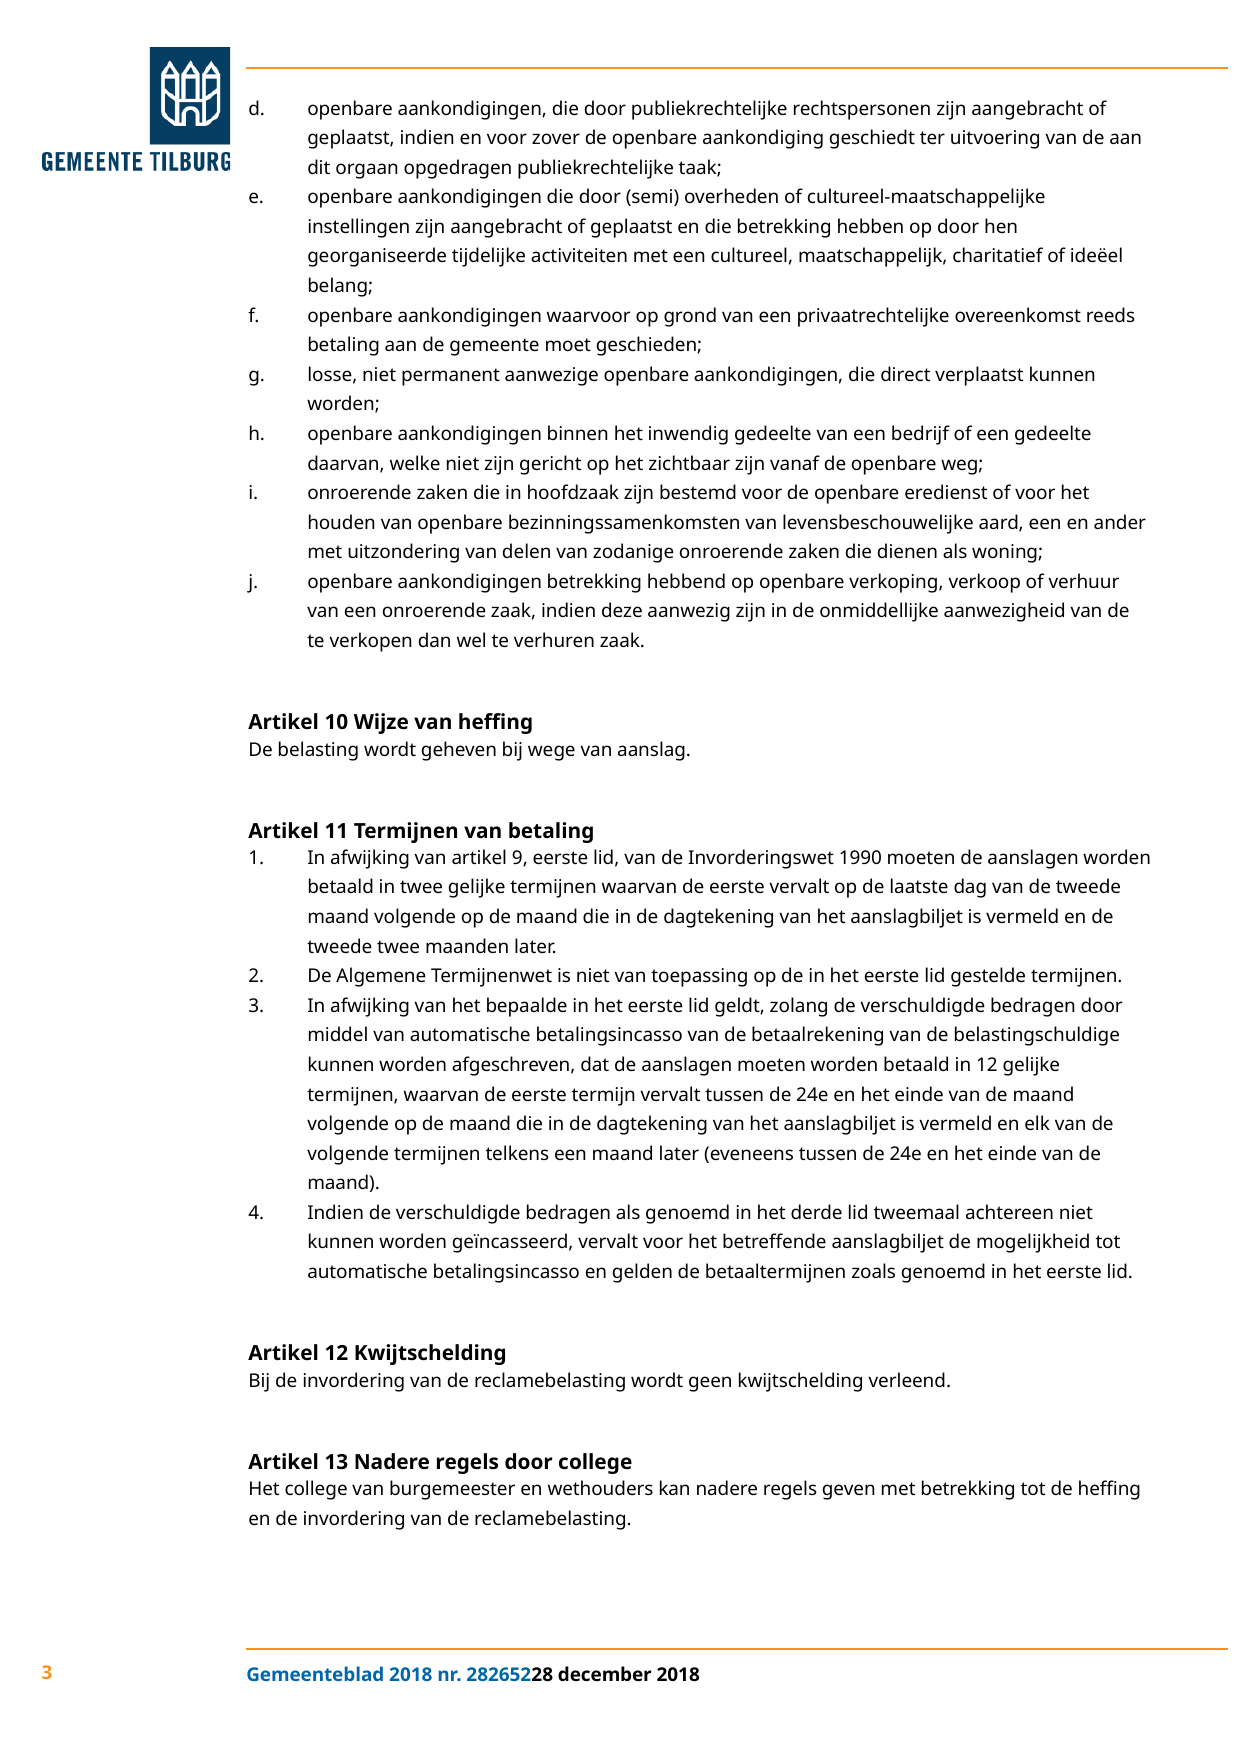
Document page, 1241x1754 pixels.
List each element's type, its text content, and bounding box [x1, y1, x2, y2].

list openbare aankondigingen die door (semi) overheden of cultureel-maatschappelijke instellingen zijn aangebracht of geplaatst en die betrekking hebben op door hen georganiseerde tijdelijke activiteiten met een cultureel, maatschappelijk, charitatief of ideëel belang; [248, 183, 1152, 298]
list openbare aankondigingen betrekking hebbend op openbare verkoping, verkoop of verhuur van een onroerende zaak, indien deze aanwezig zijn in de onmiddellijke aanwezigheid van de te verkopen dan wel te verhuren zaak. [248, 568, 1152, 653]
text Artikel 10 Wijze van heffing [248, 707, 1152, 736]
list Indien de verschuldigde bedragen als genoemd in het derde lid tweemaal achtereen niet kunnen worden geïncasseerd, vervalt voor het betreffende aanslagbiljet de mogelijkheid tot automatische betalingsincasso en gelden de betaaltermijnen zoals genoemd in het eerste lid. [248, 1199, 1152, 1284]
text Bij de invordering van de reclamebelasting wordt geen kwijtschelding verleend. [248, 1367, 1152, 1392]
list De Algemene Termijnenwet is niet van toepassing op de in het eerste lid gestelde termijnen. [248, 962, 1152, 988]
list losse, niet permanent aanwezige openbare aankondigingen, die direct verplaatst kunnen worden; [248, 361, 1152, 416]
list In afwijking van artikel 9, eerste lid, van de Invorderingswet 1990 moeten de aanslagen worden betaald in twee gelijke termijnen waarvan de eerste vervalt op de laatste dag van de tweede maand volgende op de maand die in de dagtekening van het aanslagbiljet is vermeld en de tweede twee maanden later. [248, 844, 1152, 959]
text Artikel 12 Kwijtschelding [248, 1338, 1152, 1367]
picture [41, 47, 231, 172]
text Het college van burgemeester en wethouders kan nadere regels geven met betrekking tot de heffing en de invordering van de reclamebelasting. [248, 1475, 1152, 1531]
list onroerende zaken die in hoofdzaak zijn bestemd voor de openbare eredienst of voor het houden van openbare bezinningssamenkomsten van levensbeschouwelijke aard, een en ander met uitzondering van delen van zodanige onroerende zaken die dienen als woning; [248, 479, 1152, 564]
text Artikel 11 Termijnen van betaling [248, 816, 1152, 844]
list openbare aankondigingen waarvoor op grond van een privaatrechtelijke overeenkomst reeds betaling aan de gemeente moet geschieden; [248, 302, 1152, 357]
list openbare aankondigingen, die door publiekrechtelijke rechtspersonen zijn aangebracht of geplaatst, indien en voor zover de openbare aankondiging geschiedt ter uitvoering van de aan dit orgaan opgedragen publiekrechtelijke taak; [248, 95, 1152, 180]
list In afwijking van het bepaalde in het eerste lid geldt, zolang de verschuldigde bedragen door middel van automatische betalingsincasso van de betaalrekening van de belastingschuldige kunnen worden afgeschreven, dat de aanslagen moeten worden betaald in 12 gelijke termijnen, waarvan de eerste termijn vervalt tussen de 24e en het einde van de maand volgende op de maand die in de dagtekening van het aanslagbiljet is vermeld en elk van de volgende termijnen telkens een maand later (eveneens tussen de 24e en het einde van de maand). [248, 992, 1152, 1195]
text Artikel 13 Nadere regels door college [248, 1447, 1152, 1475]
text De belasting wordt geheven bij wege van aanslag. [248, 736, 1152, 761]
list openbare aankondigingen binnen het inwendig gedeelte van een bedrijf of een gedeelte daarvan, welke niet zijn gericht op het zichtbaar zijn vanaf de openbare weg; [248, 420, 1152, 476]
